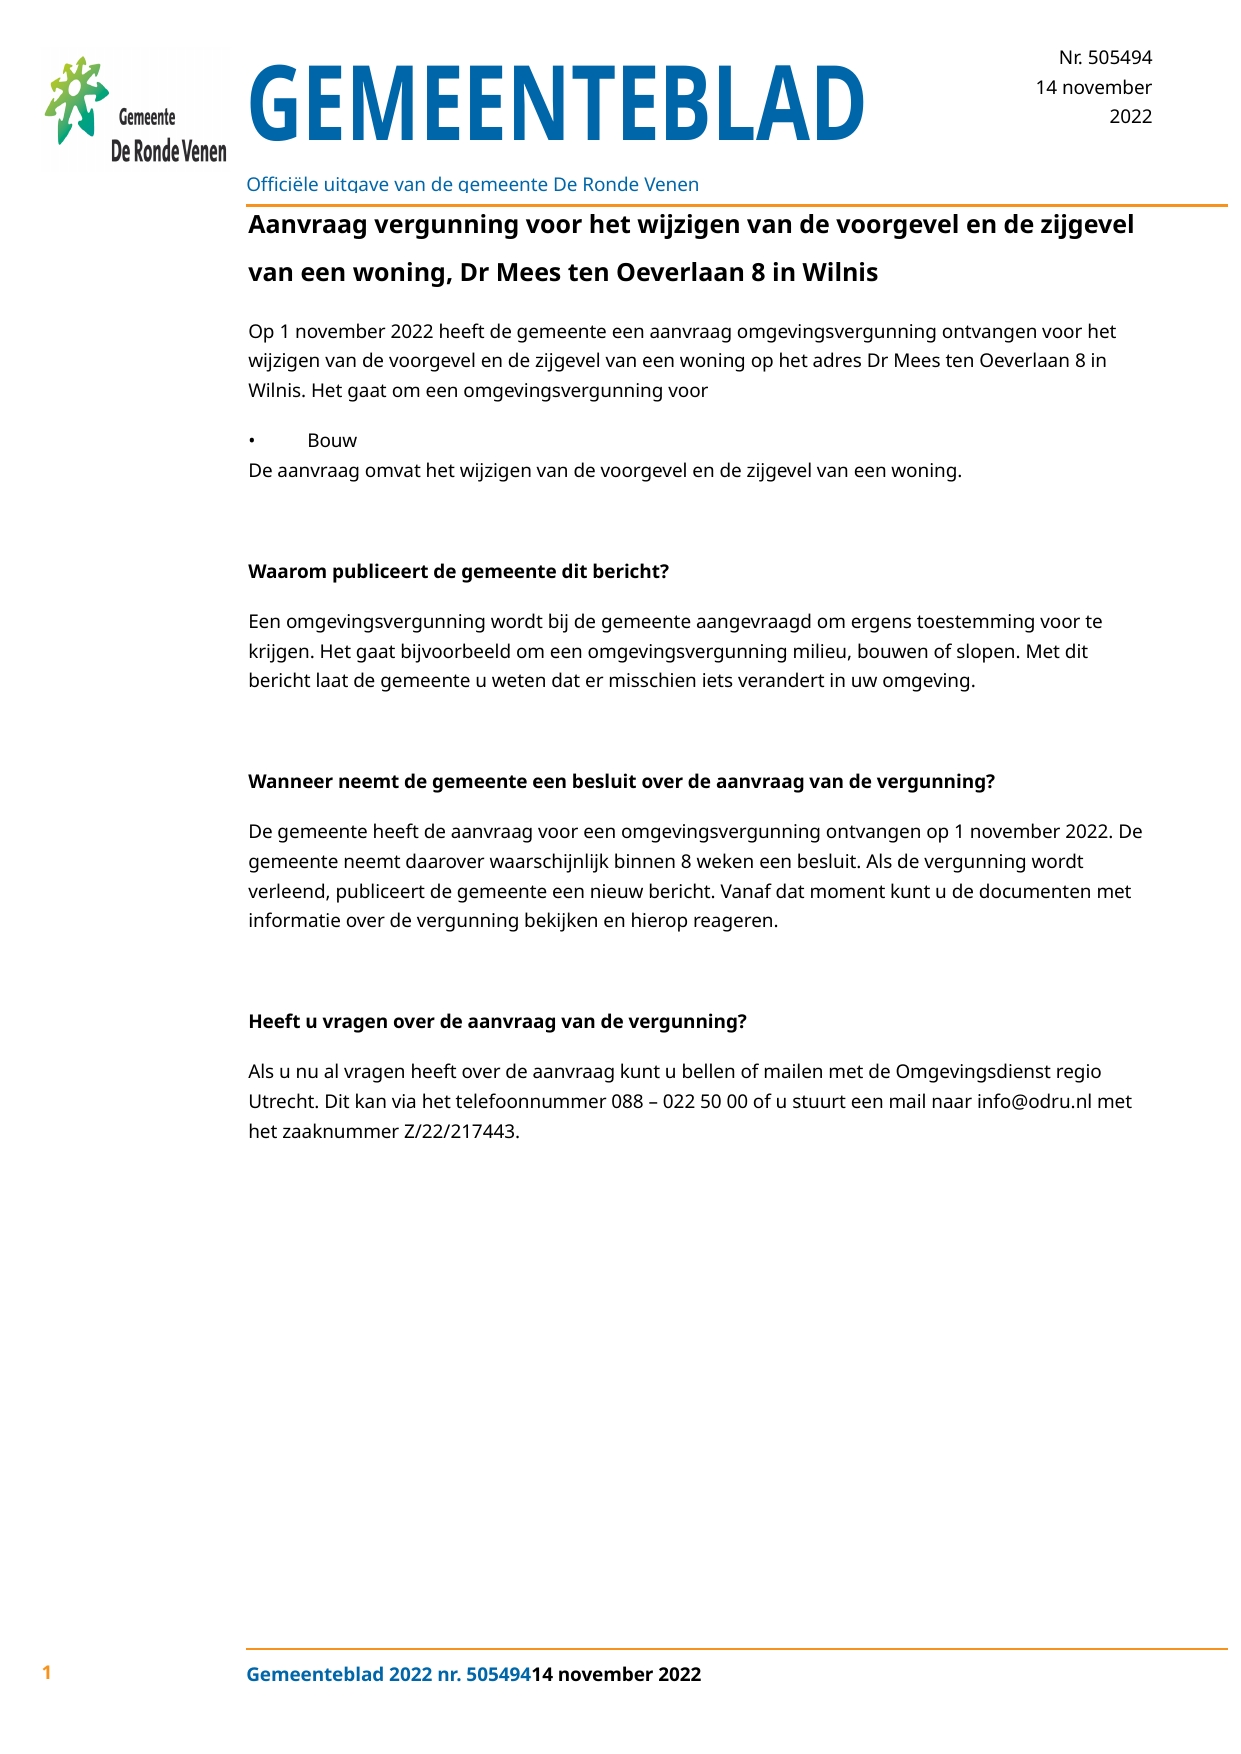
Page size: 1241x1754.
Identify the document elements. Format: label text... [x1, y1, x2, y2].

picture [41, 47, 231, 172]
text De gemeente heeft de aanvraag voor een omgevingsvergunning ontvangen op 1 november 2022. De gemeente neemt daarover waarschijnlijk binnen 8 weken een besluit. Als de vergunning wordt verleend, publiceert de gemeente een nieuw bericht. Vanaf dat moment kunt u de documenten met informatie over de vergunning bekijken en hierop reageren. [248, 819, 1152, 933]
text Waarom publiceert de gemeente dit bericht? [248, 558, 1152, 584]
text Een omgevingsvergunning wordt bij de gemeente aangevraagd om ergens toestemming voor te krijgen. Het gaat bijvoorbeeld om een omgevingsvergunning milieu, bouwen of slopen. Met dit bericht laat de gemeente u weten dat er misschien iets verandert in uw omgeving. [248, 608, 1152, 693]
list Bouw [248, 427, 1152, 453]
text Aanvraag vergunning voor het wijzigen van de voorgevel en de zijgevel van een woning, Dr Mees ten Oeverlaan 8 in Wilnis [248, 207, 1152, 288]
text De aanvraag omvat het wijzigen van de voorgevel en de zijgevel van een woning. [248, 457, 1152, 483]
text Als u nu al vragen heeft over de aanvraag kunt u bellen of mailen met de Omgevingsdienst regio Utrecht. Dit kan via het telefoonnummer 088 – 022 50 00 of u stuurt een mail naar info@odru.nl met het zaaknummer Z/22/217443. [248, 1059, 1152, 1144]
text Wanneer neemt de gemeente een besluit over de aanvraag van de vergunning? [248, 768, 1152, 794]
text Op 1 november 2022 heeft de gemeente een aanvraag omgevingsvergunning ontvangen voor het wijzigen van de voorgevel en de zijgevel van een woning op het adres Dr Mees ten Oeverlaan 8 in Wilnis. Het gaat om een omgevingsvergunning voor [248, 318, 1152, 403]
text Heeft u vragen over de aanvraag van de vergunning? [248, 1008, 1152, 1034]
